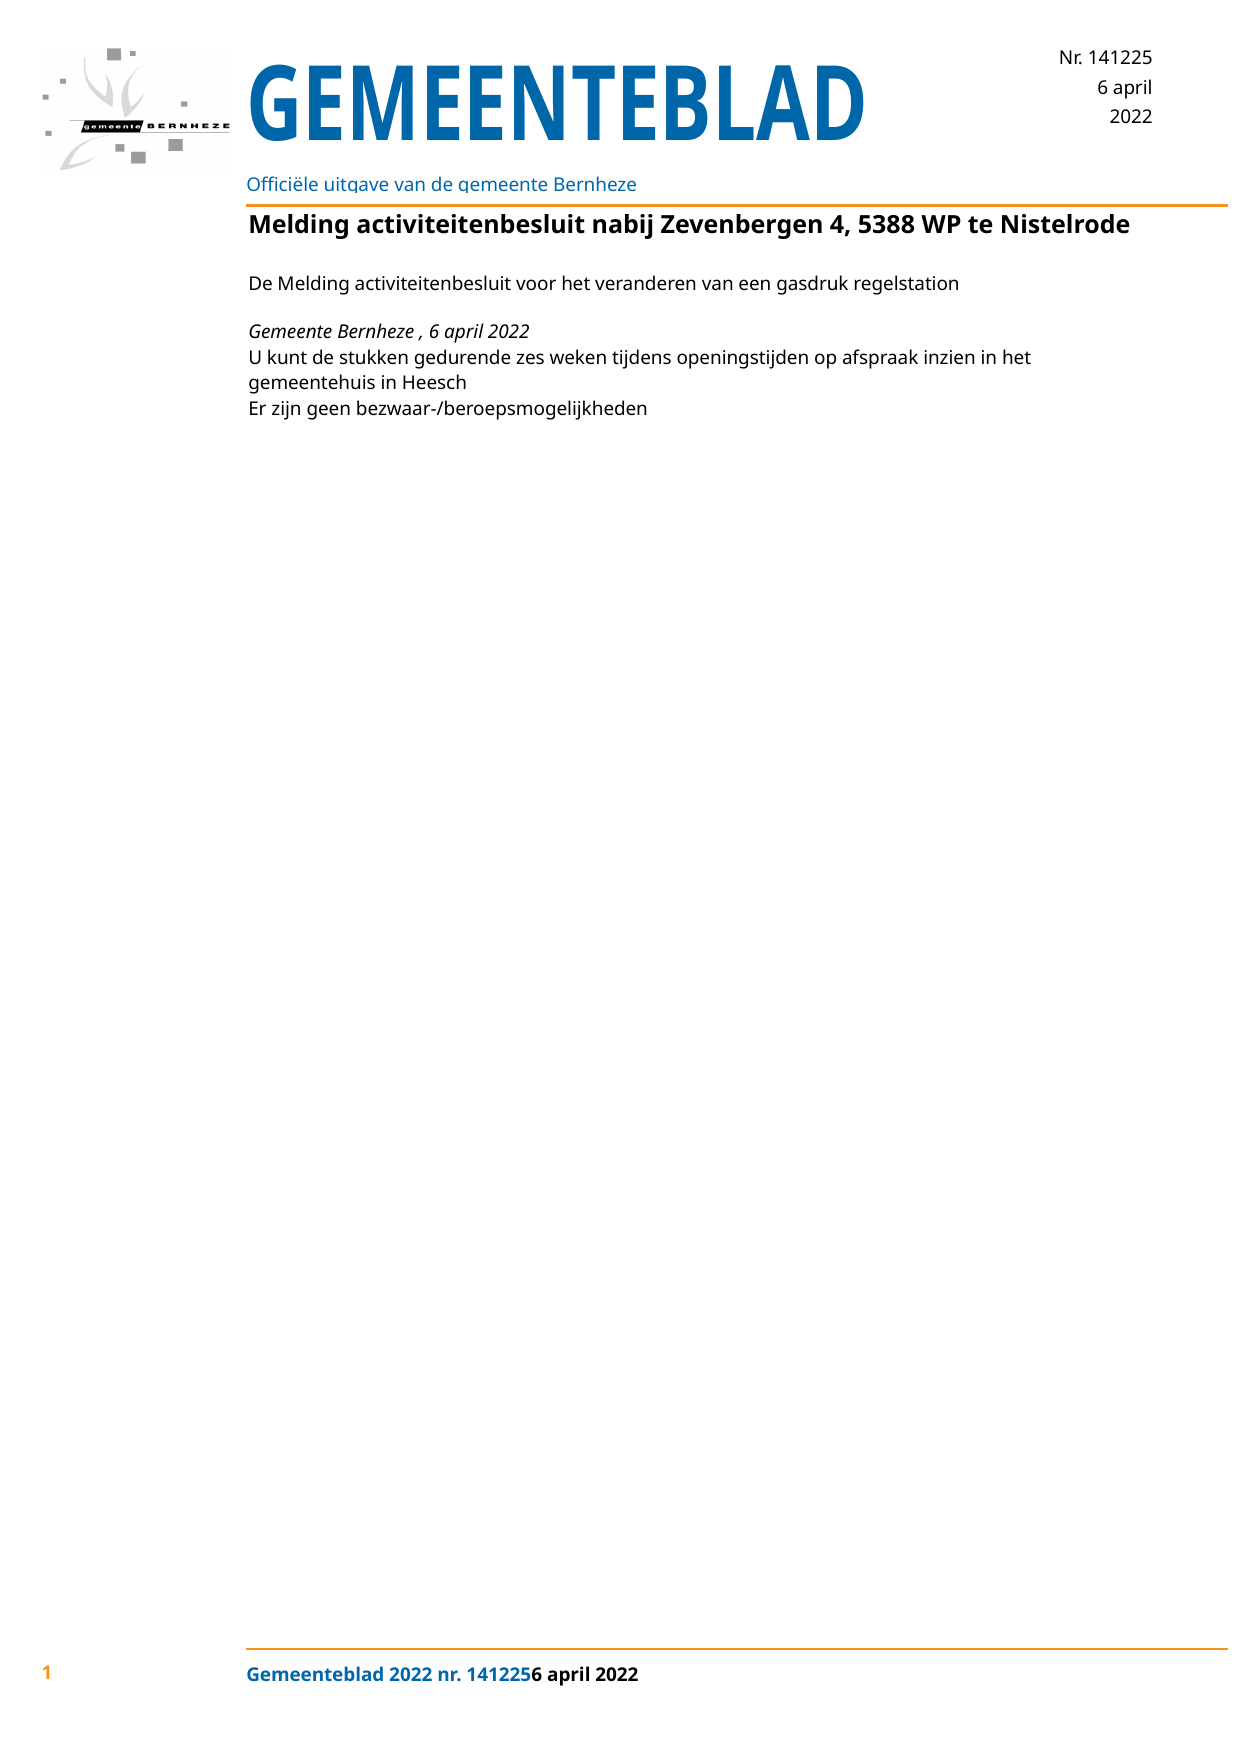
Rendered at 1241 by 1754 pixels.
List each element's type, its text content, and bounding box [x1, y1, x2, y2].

text Gemeente Bernheze , 6 april 2022 [248, 318, 1152, 344]
text Er zijn geen bezwaar-/beroepsmogelijkheden [248, 395, 1152, 421]
text De Melding activiteitenbesluit voor het veranderen van een gasdruk regelstation [248, 270, 1152, 296]
text Melding activiteitenbesluit nabij Zevenbergen 4, 5388 WP te Nistelrode [248, 207, 1152, 241]
picture [41, 47, 231, 172]
text U kunt de stukken gedurende zes weken tijdens openingstijden op afspraak inzien in het gemeentehuis in Heesch [248, 344, 1152, 395]
